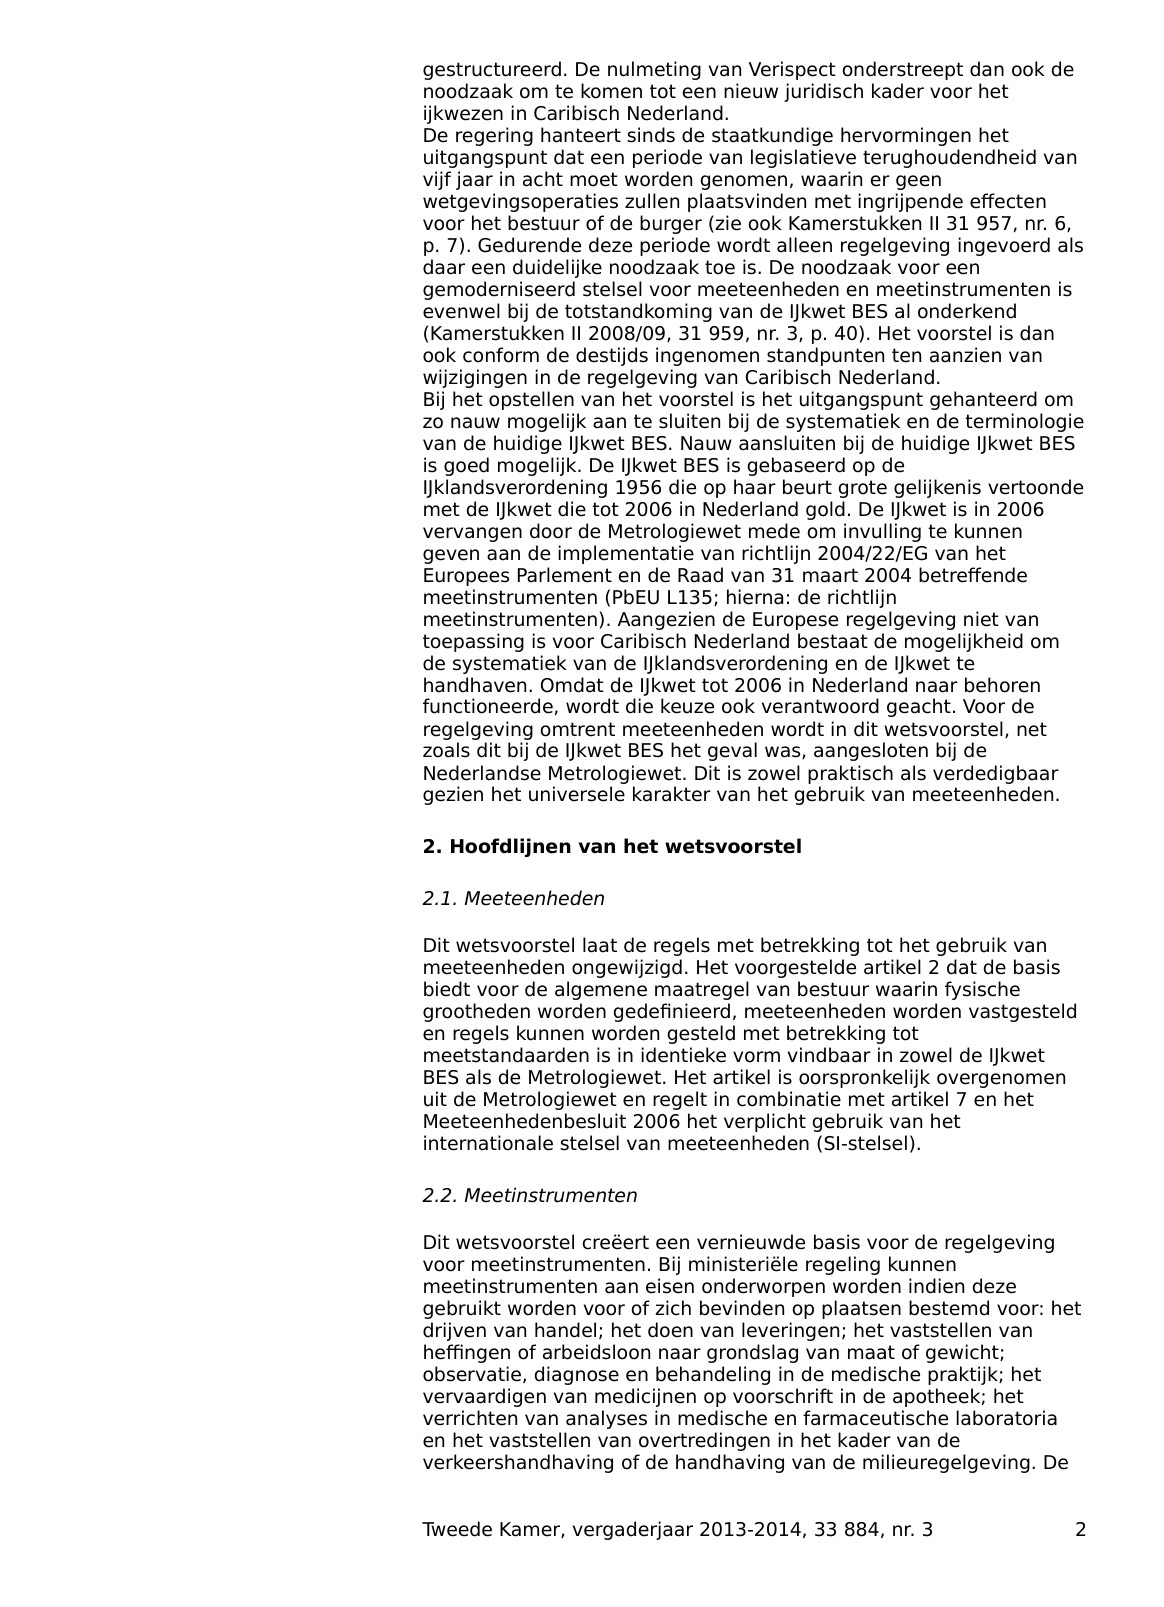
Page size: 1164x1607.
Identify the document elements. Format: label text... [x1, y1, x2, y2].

text Bij het opstellen van het voorstel is het uitgangspunt gehanteerd om zo nauw mogelijk aan te sluiten bij de systematiek en de terminologie van de huidige IJkwet BES. Nauw aansluiten bij de huidige IJkwet BES is goed mogelijk. De IJkwet BES is gebaseerd op de IJklandsverordening 1956 die op haar beurt grote gelijkenis vertoonde met de IJkwet die tot 2006 in Nederland gold. De IJkwet is in 2006 vervangen door de Metrologiewet mede om invulling te kunnen geven aan de implementatie van richtlijn 2004/22/EG van het Europees Parlement en de Raad van 31 maart 2004 betreffende meetinstrumenten (PbEU L135; hierna: de richtlijn meetinstrumenten). Aangezien de Europese regelgeving niet van toepassing is voor Caribisch Nederland bestaat de mogelijkheid om de systematiek van de IJklandsverordening en de IJkwet te handhaven. Omdat de IJkwet tot 2006 in Nederland naar behoren functioneerde, wordt die keuze ook verantwoord geacht. Voor de regelgeving omtrent meeteenheden wordt in dit wetsvoorstel, net zoals dit bij de IJkwet BES het geval was, aangesloten bij de Nederlandse Metrologiewet. Dit is zowel praktisch als verdedigbaar gezien het universele karakter van het gebruik van meeteenheden. [422, 389, 1087, 806]
text Dit wetsvoorstel creëert een vernieuwde basis voor de regelgeving voor meetinstrumenten. Bij ministeriële regeling kunnen meetinstrumenten aan eisen onderworpen worden indien deze gebruikt worden voor of zich bevinden op plaatsen bestemd voor: het drijven van handel; het doen van leveringen; het vaststellen van heffingen of arbeidsloon naar grondslag van maat of gewicht; observatie, diagnose en behandeling in de medische praktijk; het vervaardigen van medicijnen op voorschrift in de apotheek; het verrichten van analyses in medische en farmaceutische laboratoria en het vaststellen van overtredingen in het kader van de verkeershandhaving of de handhaving van de milieuregelgeving. De [422, 1232, 1087, 1474]
subtitle 2.1. Meeteenheden [422, 888, 1087, 910]
subtitle 2. Hoofdlijnen van het wetsvoorstel [422, 836, 1087, 858]
text gestructureerd. De nulmeting van Verispect onderstreept dan ook de noodzaak om te komen tot een nieuw juridisch kader voor het ijkwezen in Caribisch Nederland. [422, 59, 1087, 125]
text Dit wetsvoorstel laat de regels met betrekking tot het gebruik van meeteenheden ongewijzigd. Het voorgestelde artikel 2 dat de basis biedt voor de algemene maatregel van bestuur waarin fysische grootheden worden gedefinieerd, meeteenheden worden vastgesteld en regels kunnen worden gesteld met betrekking tot meetstandaarden is in identieke vorm vindbaar in zowel de IJkwet BES als de Metrologiewet. Het artikel is oorspronkelijk overgenomen uit de Metrologiewet en regelt in combinatie met artikel 7 en het Meeteenhedenbesluit 2006 het verplicht gebruik van het internationale stelsel van meeteenheden (SI-stelsel). [422, 935, 1087, 1155]
text De regering hanteert sinds de staatkundige hervormingen het uitgangspunt dat een periode van legislatieve terughoudendheid van vijf jaar in acht moet worden genomen, waarin er geen wetgevingsoperaties zullen plaatsvinden met ingrijpende effecten voor het bestuur of de burger (zie ook Kamerstukken II 31 957, nr. 6, p. 7). Gedurende deze periode wordt alleen regelgeving ingevoerd als daar een duidelijke noodzaak toe is. De noodzaak voor een gemoderniseerd stelsel voor meeteenheden en meetinstrumenten is evenwel bij de totstandkoming van de IJkwet BES al onderkend (Kamerstukken II 2008/09, 31 959, nr. 3, p. 40). Het voorstel is dan ook conform de destijds ingenomen standpunten ten aanzien van wijzigingen in de regelgeving van Caribisch Nederland. [422, 125, 1087, 389]
subtitle 2.2. Meetinstrumenten [422, 1185, 1087, 1207]
